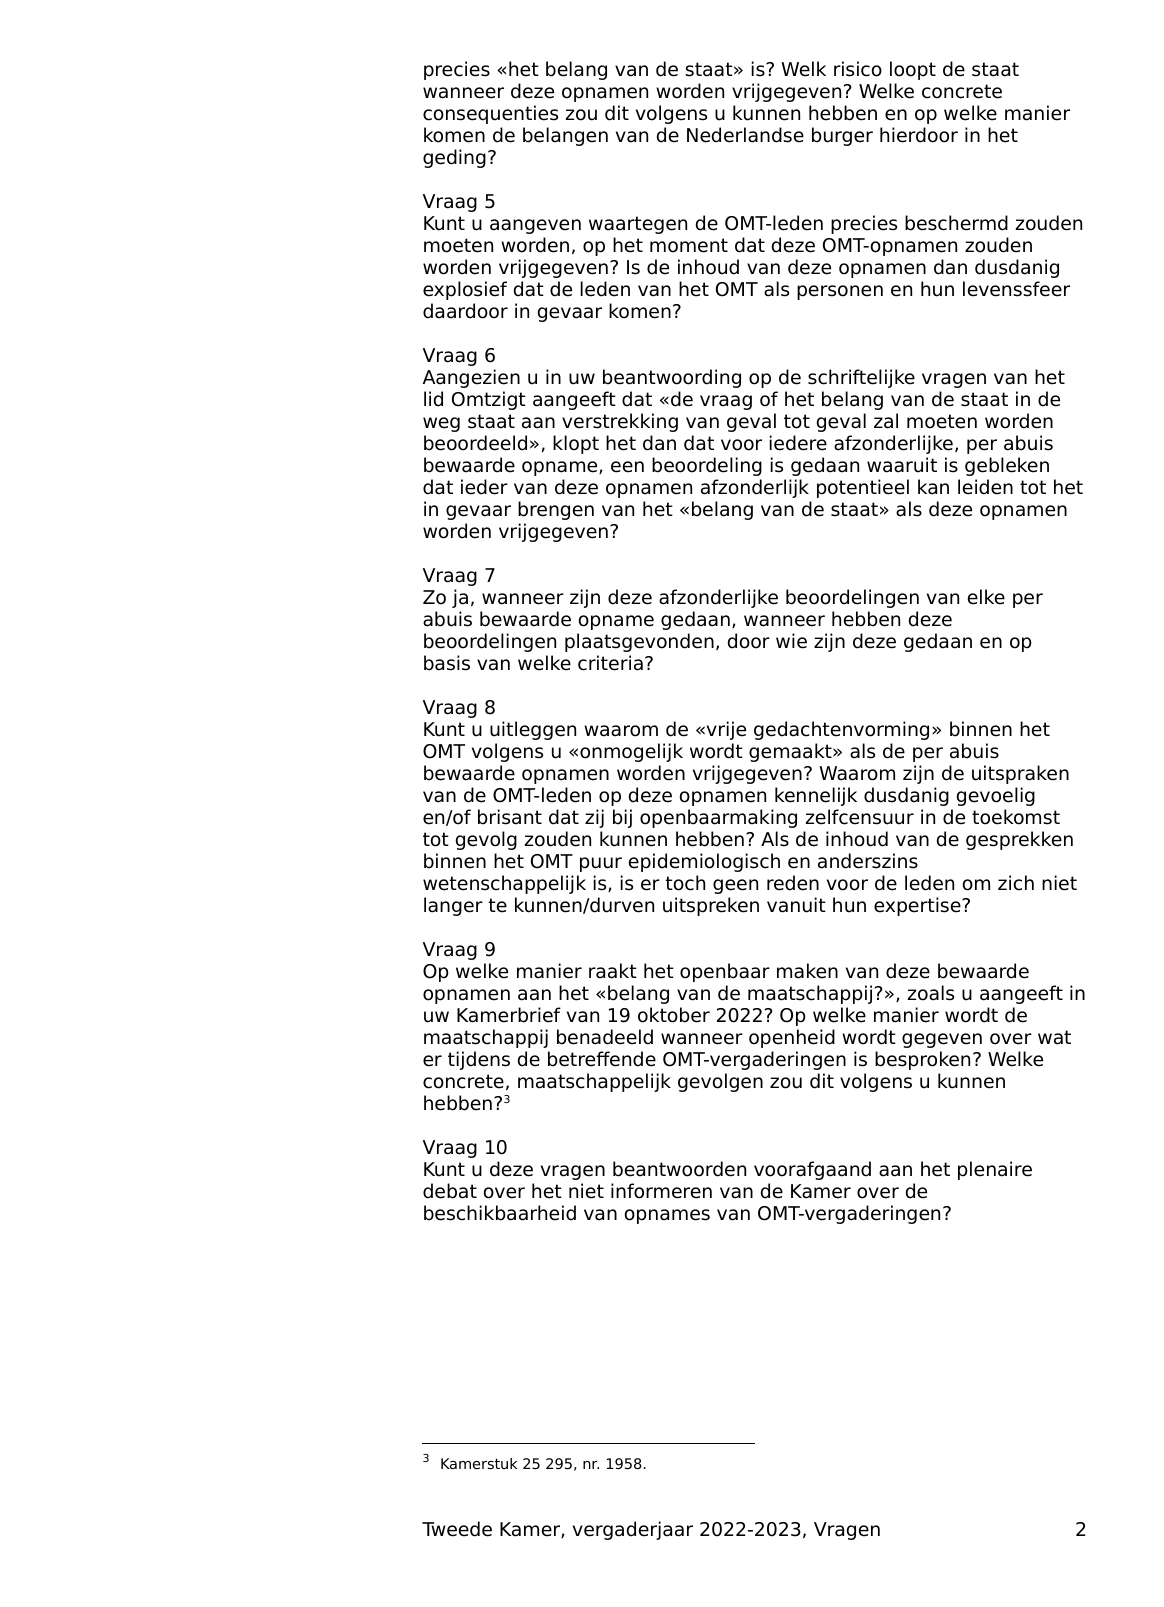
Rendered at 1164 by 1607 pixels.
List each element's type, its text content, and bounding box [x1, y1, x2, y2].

text Kamerstuk 25 295, nr. 1958. [422, 1452, 1087, 1474]
text Vraag 9 [422, 939, 1087, 961]
text Kunt u aangeven waartegen de OMT-leden precies beschermd zouden moeten worden, op het moment dat deze OMT-opnamen zouden worden vrijgegeven? Is de inhoud van deze opnamen dan dusdanig explosief dat de leden van het OMT als personen en hun levenssfeer daardoor in gevaar komen? [422, 213, 1087, 323]
text Vraag 5 [422, 191, 1087, 213]
text Op welke manier raakt het openbaar maken van deze bewaarde opnamen aan het «belang van de maatschappij?», zoals u aangeeft in uw Kamerbrief van 19 oktober 2022? Op welke manier wordt de maatschappij benadeeld wanneer openheid wordt gegeven over wat er tijdens de betreffende OMT-vergaderingen is besproken? Welke concrete, maatschappelijk gevolgen zou dit volgens u kunnen hebben? [422, 961, 1087, 1115]
text precies «het belang van de staat» is? Welk risico loopt de staat wanneer deze opnamen worden vrijgegeven? Welke concrete consequenties zou dit volgens u kunnen hebben en op welke manier komen de belangen van de Nederlandse burger hierdoor in het geding? [422, 59, 1087, 169]
text Zo ja, wanneer zijn deze afzonderlijke beoordelingen van elke per abuis bewaarde opname gedaan, wanneer hebben deze beoordelingen plaatsgevonden, door wie zijn deze gedaan en op basis van welke criteria? [422, 587, 1087, 675]
text Kunt u deze vragen beantwoorden voorafgaand aan het plenaire debat over het niet informeren van de Kamer over de beschikbaarheid van opnames van OMT-vergaderingen? [422, 1159, 1087, 1225]
text Vraag 7 [422, 565, 1087, 587]
text Vraag 10 [422, 1137, 1087, 1159]
text Kunt u uitleggen waarom de «vrije gedachtenvorming» binnen het OMT volgens u «onmogelijk wordt gemaakt» als de per abuis bewaarde opnamen worden vrijgegeven? Waarom zijn de uitspraken van de OMT-leden op deze opnamen kennelijk dusdanig gevoelig en/of brisant dat zij bij openbaarmaking zelfcensuur in de toekomst tot gevolg zouden kunnen hebben? Als de inhoud van de gesprekken binnen het OMT puur epidemiologisch en anderszins wetenschappelijk is, is er toch geen reden voor de leden om zich niet langer te kunnen/durven uitspreken vanuit hun expertise? [422, 719, 1087, 917]
text Vraag 8 [422, 697, 1087, 719]
text Aangezien u in uw beantwoording op de schriftelijke vragen van het lid Omtzigt aangeeft dat «de vraag of het belang van de staat in de weg staat aan verstrekking van geval tot geval zal moeten worden beoordeeld», klopt het dan dat voor iedere afzonderlijke, per abuis bewaarde opname, een beoordeling is gedaan waaruit is gebleken dat ieder van deze opnamen afzonderlijk potentieel kan leiden tot het in gevaar brengen van het «belang van de staat» als deze opnamen worden vrijgegeven? [422, 367, 1087, 543]
text Vraag 6 [422, 345, 1087, 367]
